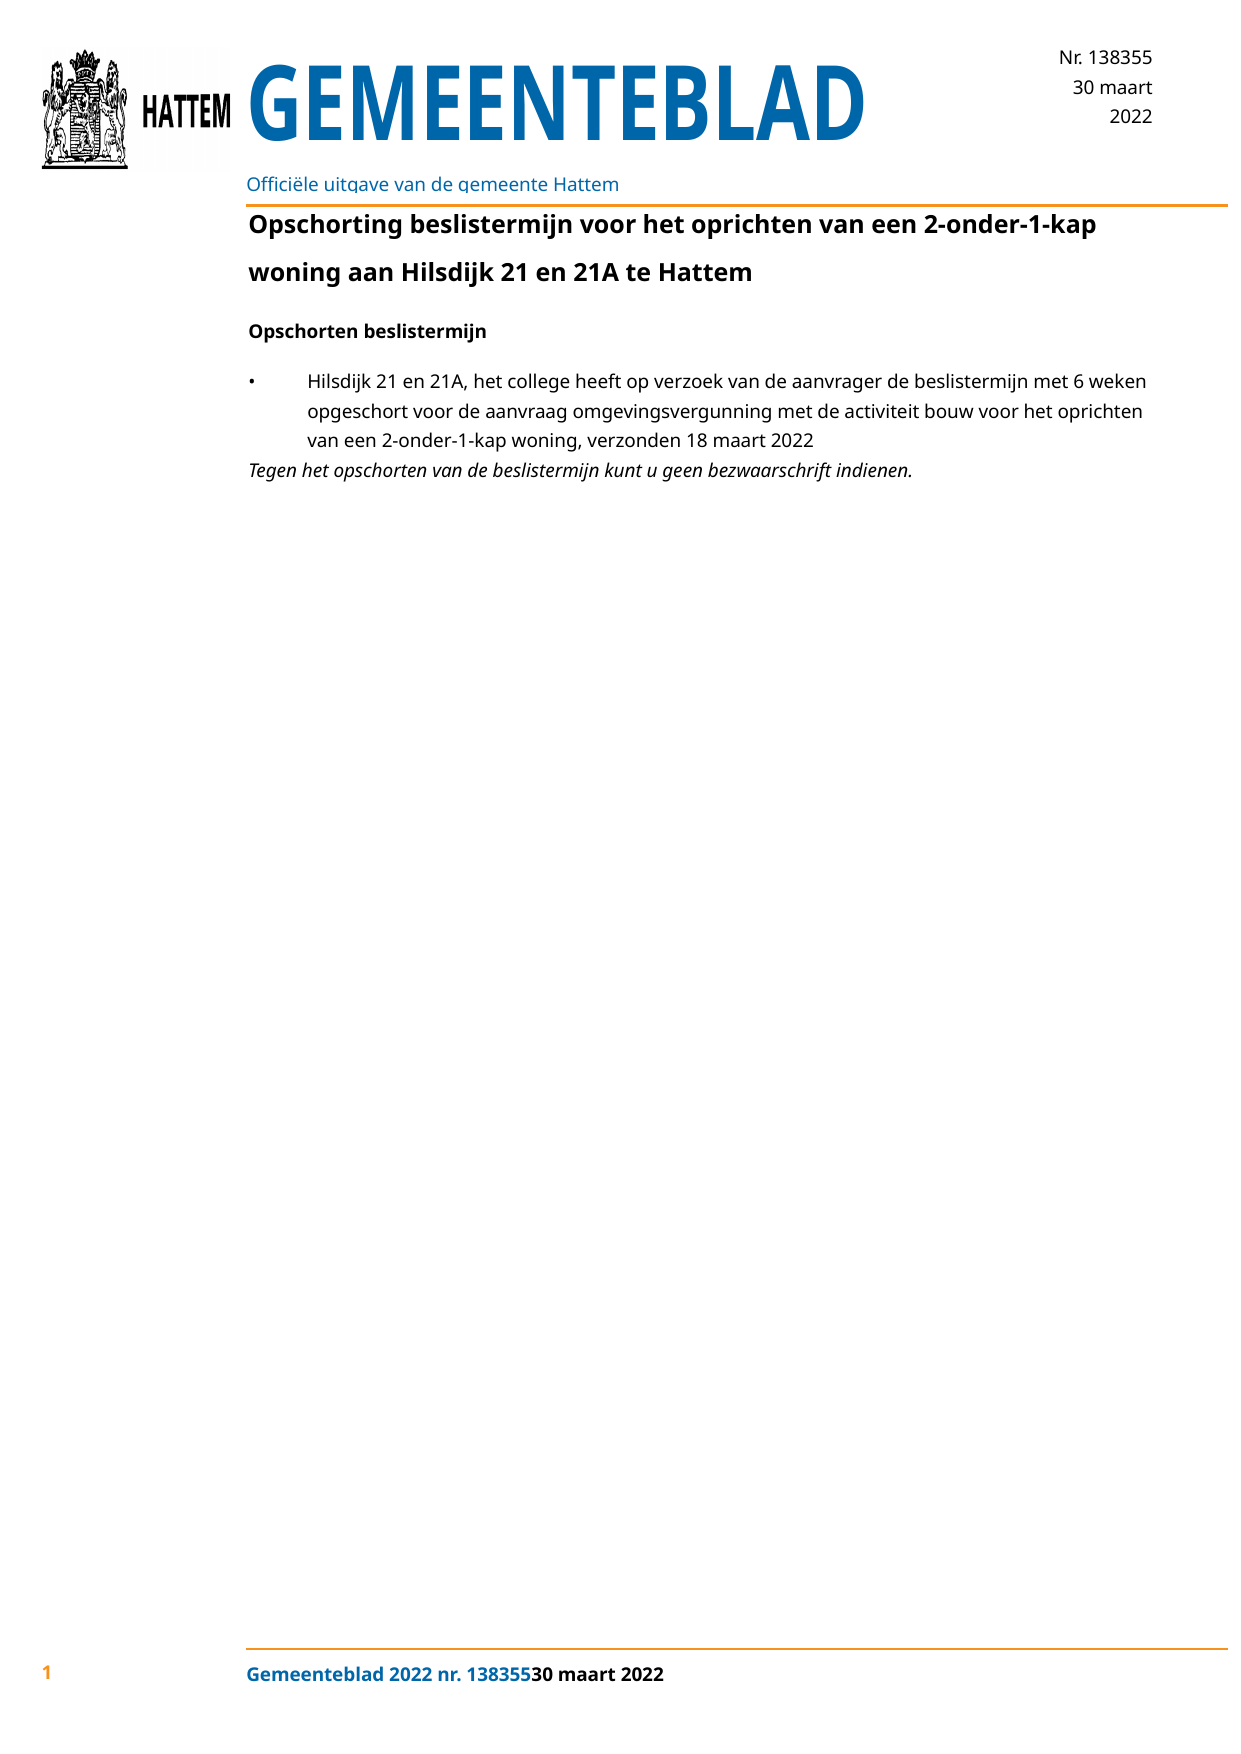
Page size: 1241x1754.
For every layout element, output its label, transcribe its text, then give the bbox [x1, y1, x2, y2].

text Opschorten beslistermijn [248, 318, 1152, 344]
list Hilsdijk 21 en 21A, het college heeft op verzoek van de aanvrager de beslistermijn met 6 weken opgeschort voor de aanvraag omgevingsvergunning met de activiteit bouw voor het oprichten van een 2-onder-1-kap woning, verzonden 18 maart 2022 [248, 368, 1152, 453]
text Tegen het opschorten van de beslistermijn kunt u geen bezwaarschrift indienen. [248, 457, 1152, 483]
picture [41, 47, 231, 172]
text Opschorting beslistermijn voor het oprichten van een 2-onder-1-kap woning aan Hilsdijk 21 en 21A te Hattem [248, 207, 1152, 288]
